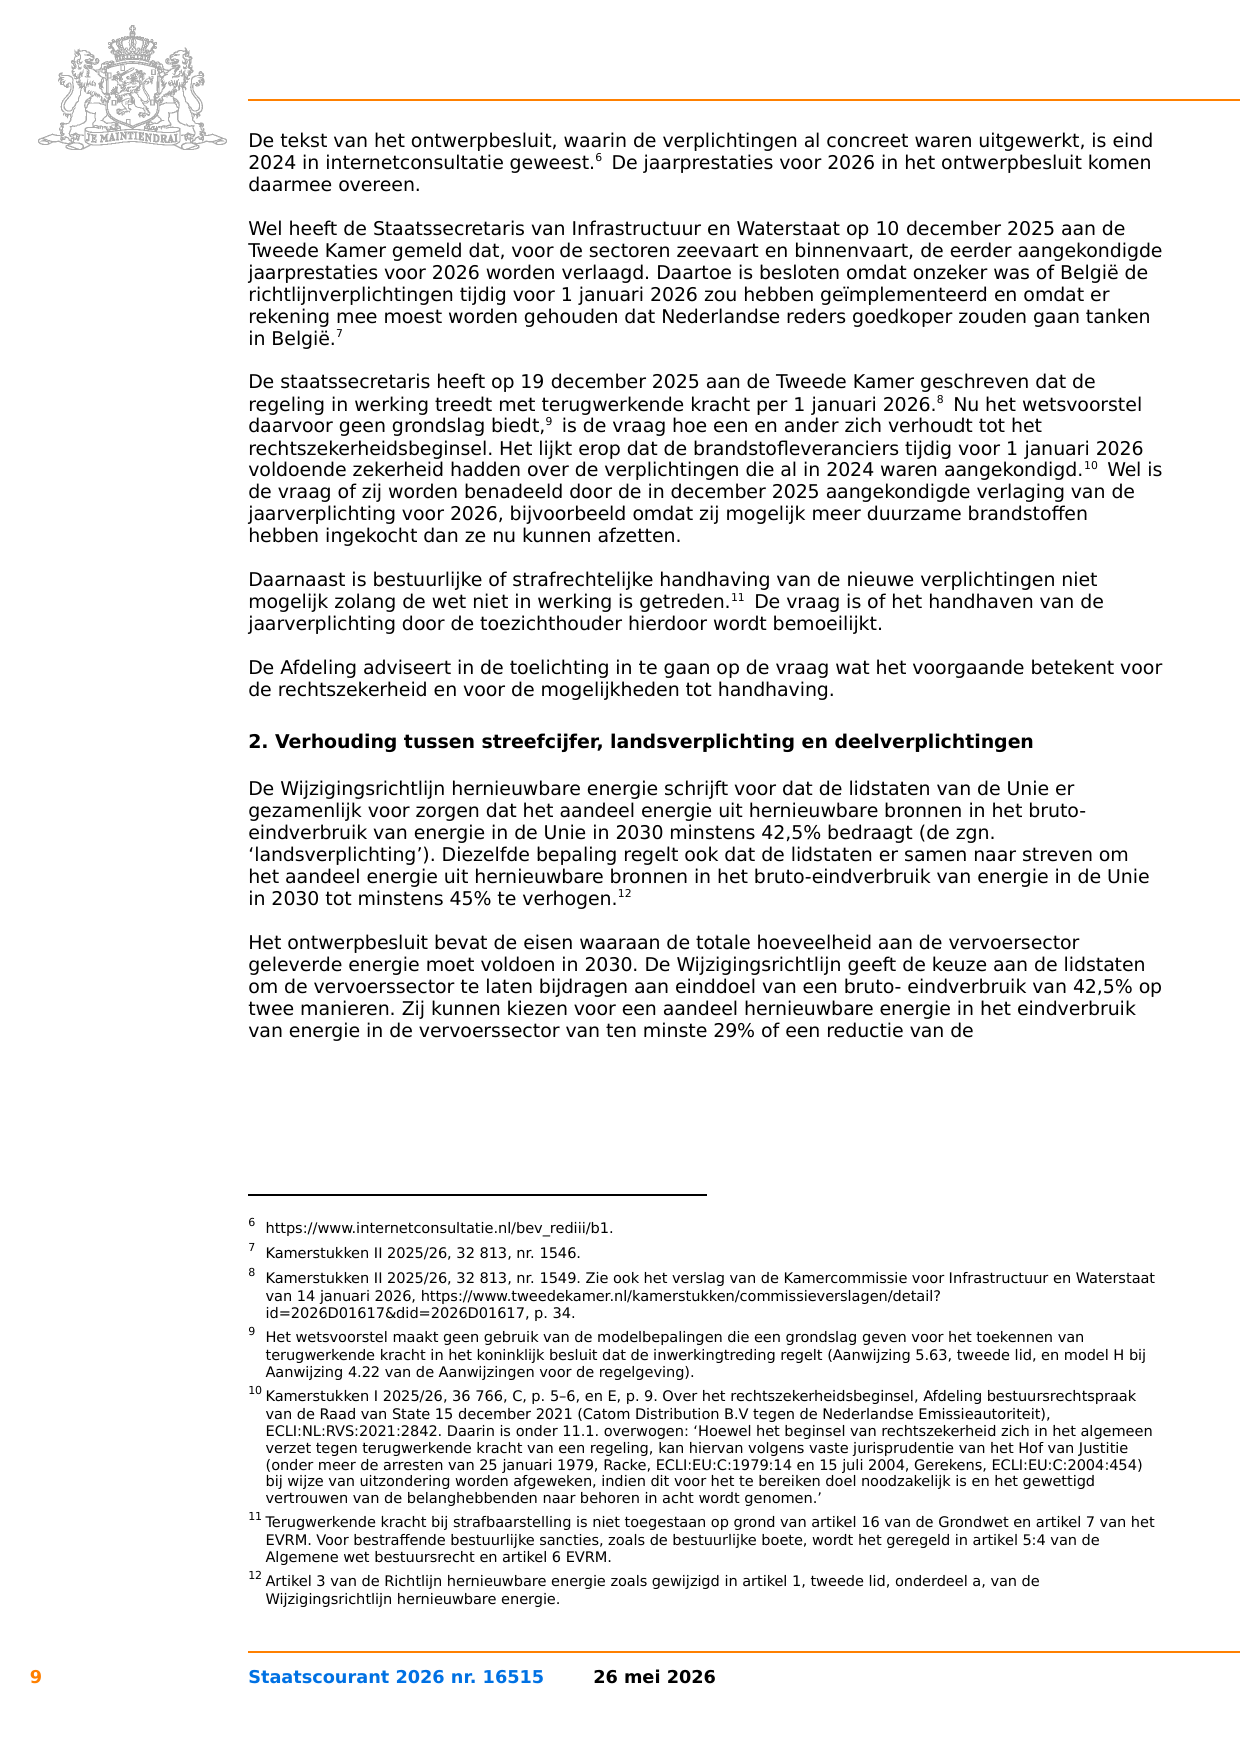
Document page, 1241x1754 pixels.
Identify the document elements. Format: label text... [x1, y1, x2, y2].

text Artikel 3 van de Richtlijn hernieuwbare energie zoals gewijzigd in artikel 1, tweede lid, onderdeel a, van de Wijzigingsrichtlijn hernieuwbare energie. [248, 1569, 1163, 1608]
text Het wetsvoorstel maakt geen gebruik van de modelbepalingen die een grondslag geven voor het toekennen van terugwerkende kracht in het koninklijk besluit dat de inwerkingtreding regelt (Aanwijzing 5.63, tweede lid, en model H bij Aanwijzing 4.22 van de Aanwijzingen voor de regelgeving). [248, 1325, 1163, 1381]
text Kamerstukken I 2025/26, 36 766, C, p. 5–6, en E, p. 9. Over het rechtszekerheidsbeginsel, Afdeling bestuursrechtspraak van de Raad van State 15 december 2021 (Catom Distribution B.V tegen de Nederlandse Emissieautoriteit), ECLI:NL:RVS:2021:2842. Daarin is onder 11.1. overwogen: ‘Hoewel het beginsel van rechtszekerheid zich in het algemeen verzet tegen terugwerkende kracht van een regeling, kan hiervan volgens vaste jurisprudentie van het Hof van Justitie (onder meer de arresten van 25 januari 1979, Racke, ECLI:EU:C:1979:14 en 15 juli 2004, Gerekens, ECLI:EU:C:2004:454) bij wijze van uitzondering worden afgeweken, indien dit voor het te bereiken doel noodzakelijk is en het gewettigd vertrouwen van de belanghebbenden naar behoren in acht wordt genomen.’ [248, 1384, 1163, 1507]
text Het ontwerpbesluit bevat de eisen waaraan de totale hoeveelheid aan de vervoersector geleverde energie moet voldoen in 2030. De Wijzigingsrichtlijn geeft de keuze aan de lidstaten om de vervoerssector te laten bijdragen aan einddoel van een bruto- eindverbruik van 42,5% op twee manieren. Zij kunnen kiezen voor een aandeel hernieuwbare energie in het eindverbruik van energie in de vervoerssector van ten minste 29% of een reductie van de [248, 932, 1163, 1063]
text De Afdeling adviseert in de toelichting in te gaan op de vraag wat het voorgaande betekent voor de rechtszekerheid en voor de mogelijkheden tot handhaving. [248, 657, 1163, 701]
text De tekst van het ontwerpbesluit, waarin de verplichtingen al concreet waren uitgewerkt, is eind 2024 in internetconsultatie geweest. De jaarprestaties voor 2026 in het ontwerpbesluit komen daarmee overeen. [248, 130, 1163, 196]
text De staatssecretaris heeft op 19 december 2025 aan de Tweede Kamer geschreven dat de regeling in werking treedt met terugwerkende kracht per 1 januari 2026. Nu het wetsvoorstel daarvoor geen grondslag biedt, is de vraag hoe een en ander zich verhoudt tot het rechtszekerheidsbeginsel. Het lijkt erop dat de brandstofleveranciers tijdig voor 1 januari 2026 voldoende zekerheid hadden over de verplichtingen die al in 2024 waren aangekondigd. Wel is de vraag of zij worden benadeeld door de in december 2025 aangekondigde verlaging van de jaarverplichting voor 2026, bijvoorbeeld omdat zij mogelijk meer duurzame brandstoffen hebben ingekocht dan ze nu kunnen afzetten. [248, 371, 1163, 547]
text Wel heeft de Staatssecretaris van Infrastructuur en Waterstaat op 10 december 2025 aan de Tweede Kamer gemeld dat, voor de sectoren zeevaart en binnenvaart, de eerder aangekondigde jaarprestaties voor 2026 worden verlaagd. Daartoe is besloten omdat onzeker was of België de richtlijnverplichtingen tijdig voor 1 januari 2026 zou hebben geïmplementeerd en omdat er rekening mee moest worden gehouden dat Nederlandse reders goedkoper zouden gaan tanken in België. [248, 218, 1163, 349]
text Kamerstukken II 2025/26, 32 813, nr. 1546. [248, 1241, 1163, 1263]
text Terugwerkende kracht bij strafbaarstelling is niet toegestaan op grond van artikel 16 van de Grondwet en artikel 7 van het EVRM. Voor bestraffende bestuurlijke sancties, zoals de bestuurlijke boete, wordt het geregeld in artikel 5:4 van de Algemene wet bestuursrecht en artikel 6 EVRM. [248, 1510, 1163, 1566]
subtitle 2. Verhouding tussen streefcijfer, landsverplichting en deelverplichtingen [248, 731, 1163, 753]
text De Wijzigingsrichtlijn hernieuwbare energie schrijft voor dat de lidstaten van de Unie er gezamenlijk voor zorgen dat het aandeel energie uit hernieuwbare bronnen in het bruto-eindverbruik van energie in de Unie in 2030 minstens 42,5% bedraagt (de zgn. ‘landsverplichting’). Diezelfde bepaling regelt ook dat de lidstaten er samen naar streven om het aandeel energie uit hernieuwbare bronnen in het bruto-eindverbruik van energie in de Unie in 2030 tot minstens 45% te verhogen. [248, 778, 1163, 910]
text Daarnaast is bestuurlijke of strafrechtelijke handhaving van de nieuwe verplichtingen niet mogelijk zolang de wet niet in werking is getreden. De vraag is of het handhaven van de jaarverplichting door de toezichthouder hierdoor wordt bemoeilijkt. [248, 569, 1163, 635]
text https://www.internetconsultatie.nl/bev_rediii/b1. [248, 1216, 1163, 1238]
picture [38, 25, 227, 150]
text Kamerstukken II 2025/26, 32 813, nr. 1549. Zie ook het verslag van de Kamercommissie voor Infrastructuur en Waterstaat van 14 januari 2026, https://www.tweedekamer.nl/kamerstukken/commissieverslagen/detail?id=2026D01617&did=2026D01617, p. 34. [248, 1266, 1163, 1322]
